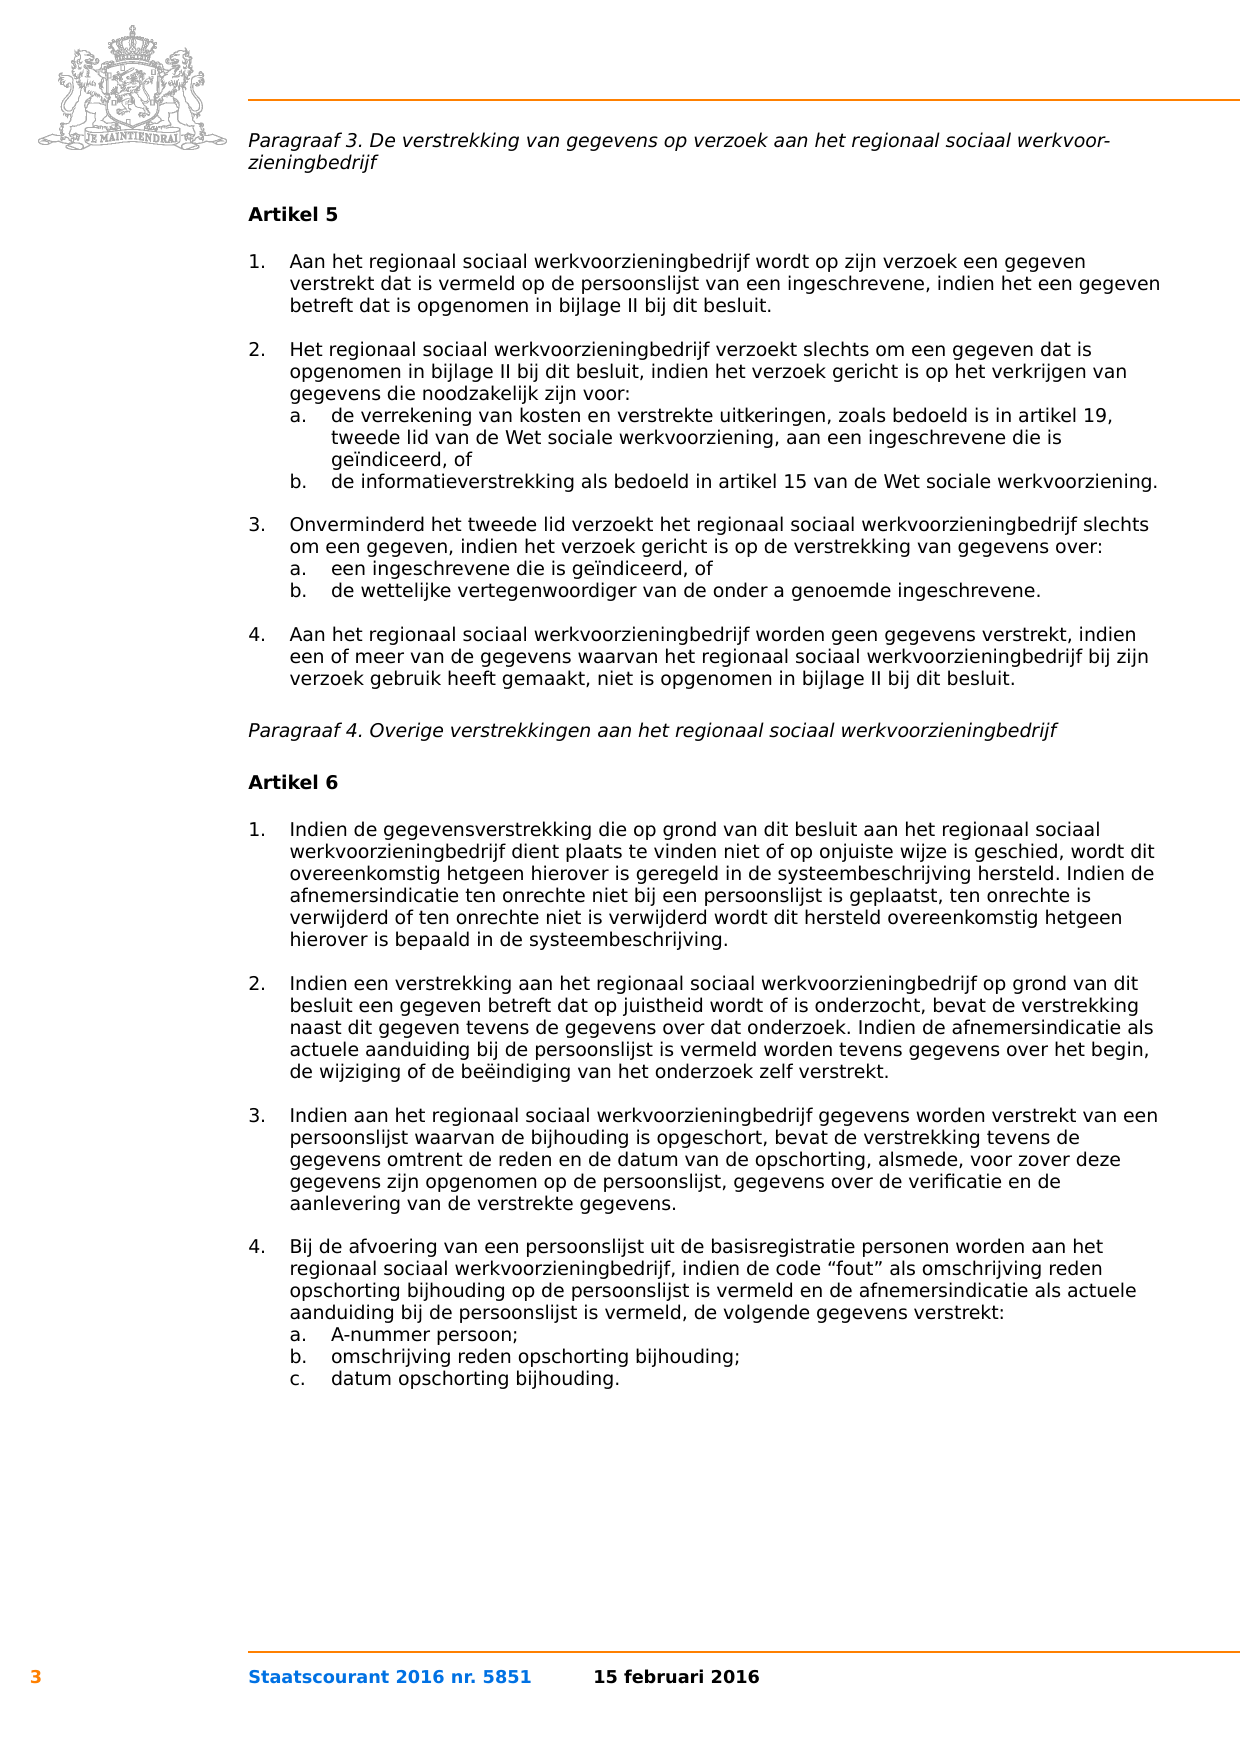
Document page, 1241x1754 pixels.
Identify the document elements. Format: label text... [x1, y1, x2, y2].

picture [38, 25, 227, 150]
text b. de wettelijke vertegenwoordiger van de onder a genoemde ingeschrevene. [289, 580, 1163, 602]
text 3. Onverminderd het tweede lid verzoekt het regionaal sociaal werkvoorzieningbedrijf slechts om een gegeven, indien het verzoek gericht is op de verstrekking van gegevens over: [248, 514, 1163, 558]
text 1. Indien de gegevensverstrekking die op grond van dit besluit aan het regionaal sociaal werkvoorzieningbedrijf dient plaats te vinden niet of op onjuiste wijze is geschied, wordt dit overeenkomstig hetgeen hierover is geregeld in de systeembeschrijving hersteld. Indien de afnemersindicatie ten onrechte niet bij een persoonslijst is geplaatst, ten onrechte is verwijderd of ten onrechte niet is verwijderd wordt dit hersteld overeenkomstig hetgeen hierover is bepaald in de systeembeschrijving. [248, 819, 1163, 951]
subtitle Paragraaf 3. De verstrekking van gegevens op verzoek aan het regionaal sociaal werkvoor-zieningbedrijf [248, 130, 1163, 174]
subtitle Paragraaf 4. Overige verstrekkingen aan het regionaal sociaal werkvoorzieningbedrijf [248, 720, 1163, 742]
text b. de informatieverstrekking als bedoeld in artikel 15 van de Wet sociale werkvoorziening. [289, 471, 1163, 492]
text 1. Aan het regionaal sociaal werkvoorzieningbedrijf wordt op zijn verzoek een gegeven verstrekt dat is vermeld op de persoonslijst van een ingeschrevene, indien het een gegeven betreft dat is opgenomen in bijlage II bij dit besluit. [248, 251, 1163, 317]
text 2. Het regionaal sociaal werkvoorzieningbedrijf verzoekt slechts om een gegeven dat is opgenomen in bijlage II bij dit besluit, indien het verzoek gericht is op het verkrijgen van gegevens die noodzakelijk zijn voor: [248, 339, 1163, 404]
text c. datum opschorting bijhouding. [289, 1368, 1163, 1390]
text 3. Indien aan het regionaal sociaal werkvoorzieningbedrijf gegevens worden verstrekt van een persoonslijst waarvan de bijhouding is opgeschort, bevat de verstrekking tevens de gegevens omtrent de reden en de datum van de opschorting, alsmede, voor zover deze gegevens zijn opgenomen op de persoonslijst, gegevens over de verificatie en de aanlevering van de verstrekte gegevens. [248, 1104, 1163, 1214]
subtitle Artikel 6 [248, 772, 1163, 794]
text 2. Indien een verstrekking aan het regionaal sociaal werkvoorzieningbedrijf op grond van dit besluit een gegeven betreft dat op juistheid wordt of is onderzocht, bevat de verstrekking naast dit gegeven tevens de gegevens over dat onderzoek. Indien de afnemersindicatie als actuele aanduiding bij de persoonslijst is vermeld worden tevens gegevens over het begin, de wijziging of de beëindiging van het onderzoek zelf verstrekt. [248, 973, 1163, 1083]
text 4. Aan het regionaal sociaal werkvoorzieningbedrijf worden geen gegevens verstrekt, indien een of meer van de gegevens waarvan het regionaal sociaal werkvoorzieningbedrijf bij zijn verzoek gebruik heeft gemaakt, niet is opgenomen in bijlage II bij dit besluit. [248, 624, 1163, 690]
text a. de verrekening van kosten en verstrekte uitkeringen, zoals bedoeld is in artikel 19, tweede lid van de Wet sociale werkvoorziening, aan een ingeschrevene die is geïndiceerd, of [289, 404, 1163, 471]
subtitle Artikel 5 [248, 204, 1163, 226]
text a. een ingeschrevene die is geïndiceerd, of [289, 558, 1163, 580]
text b. omschrijving reden opschorting bijhouding; [289, 1346, 1163, 1368]
text 4. Bij de afvoering van een persoonslijst uit de basisregistratie personen worden aan het regionaal sociaal werkvoorzieningbedrijf, indien de code “fout” als omschrijving reden opschorting bijhouding op de persoonslijst is vermeld en de afnemersindicatie als actuele aanduiding bij de persoonslijst is vermeld, de volgende gegevens verstrekt: [248, 1236, 1163, 1324]
text a. A-nummer persoon; [289, 1324, 1163, 1346]
